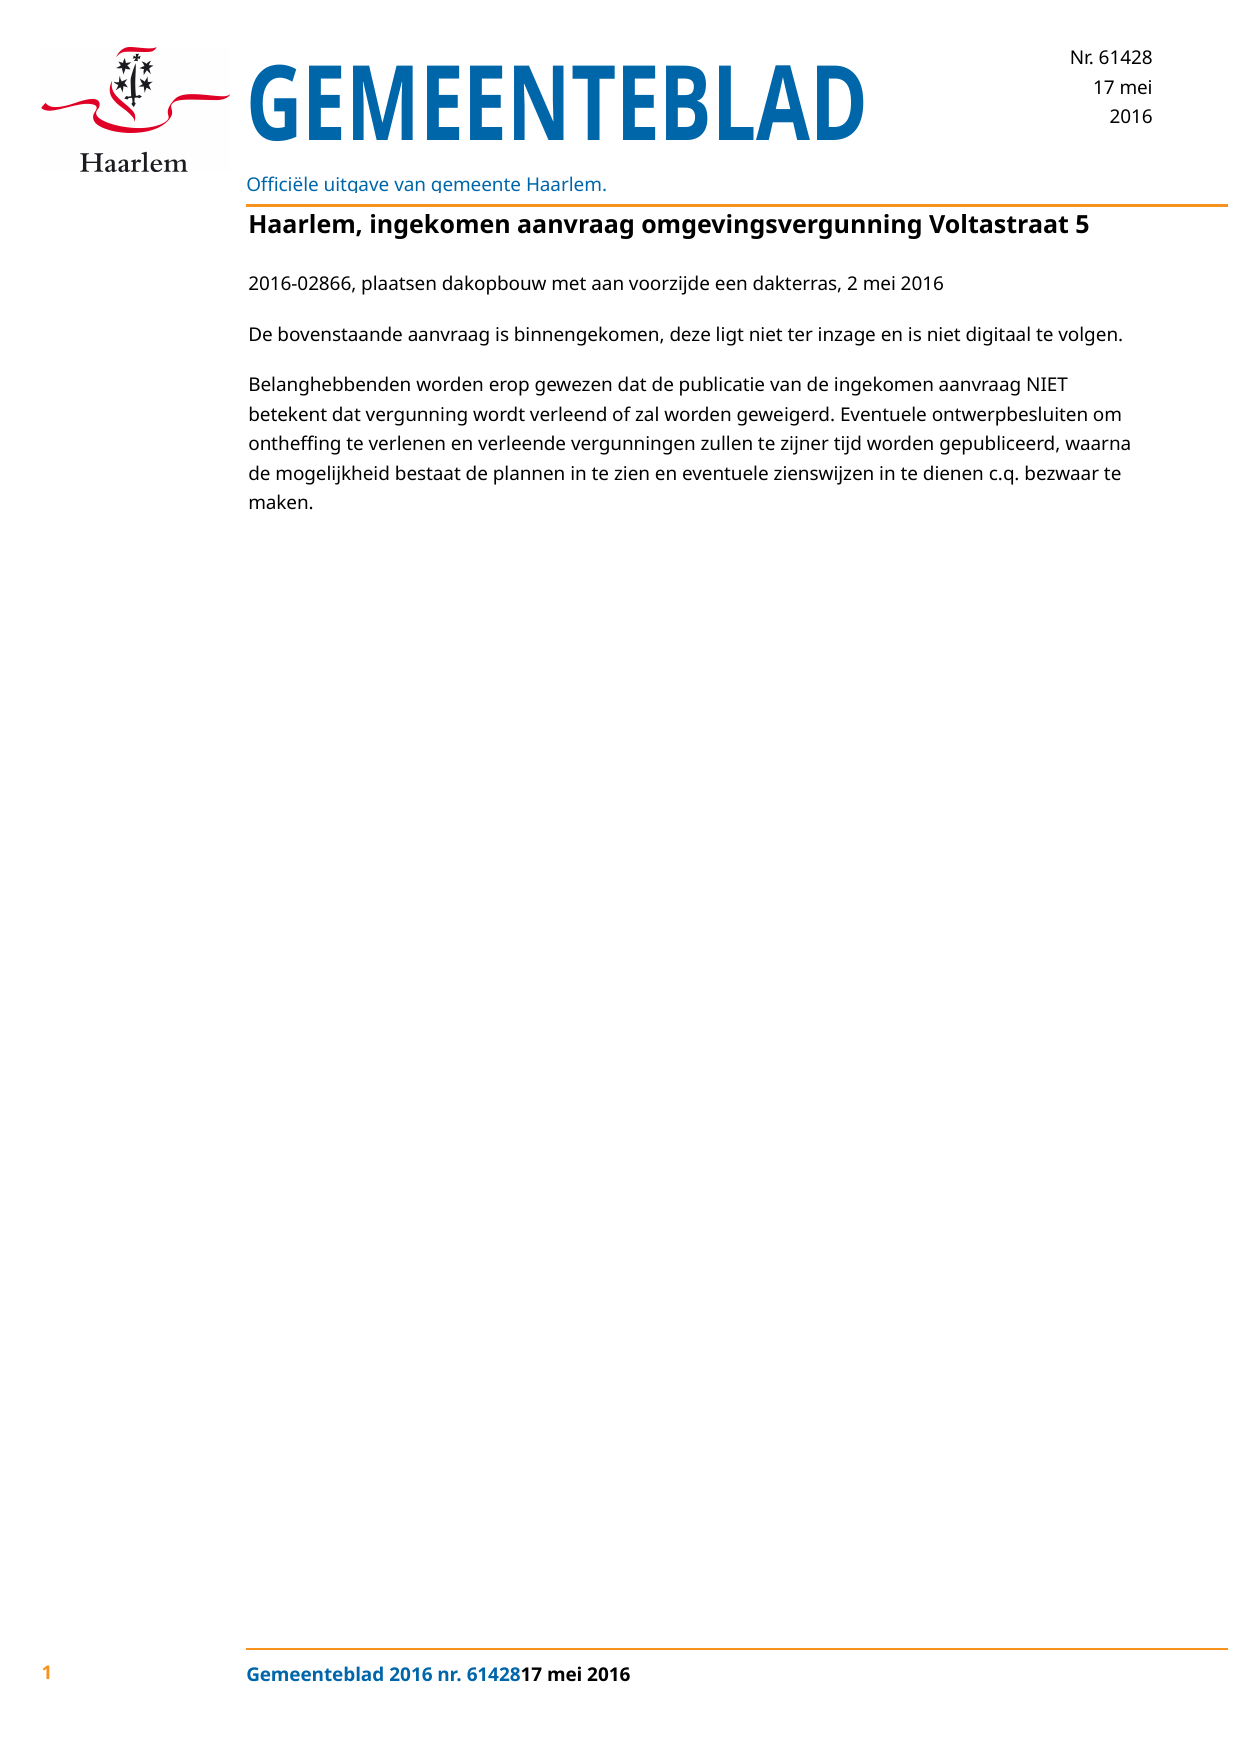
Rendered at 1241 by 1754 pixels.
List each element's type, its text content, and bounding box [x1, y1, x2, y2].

picture [41, 47, 231, 172]
text 2016-02866, plaatsen dakopbouw met aan voorzijde een dakterras, 2 mei 2016 [248, 270, 1152, 296]
text Belanghebbenden worden erop gewezen dat de publicatie van de ingekomen aanvraag NIET betekent dat vergunning wordt verleend of zal worden geweigerd. Eventuele ontwerpbesluiten om ontheffing te verlenen en verleende vergunningen zullen te zijner tijd worden gepubliceerd, waarna de mogelijkheid bestaat de plannen in te zien en eventuele zienswijzen in te dienen c.q. bezwaar te maken. [248, 371, 1152, 515]
text Haarlem, ingekomen aanvraag omgevingsvergunning Voltastraat 5 [248, 207, 1152, 241]
text De bovenstaande aanvraag is binnengekomen, deze ligt niet ter inzage en is niet digitaal te volgen. [248, 321, 1152, 346]
